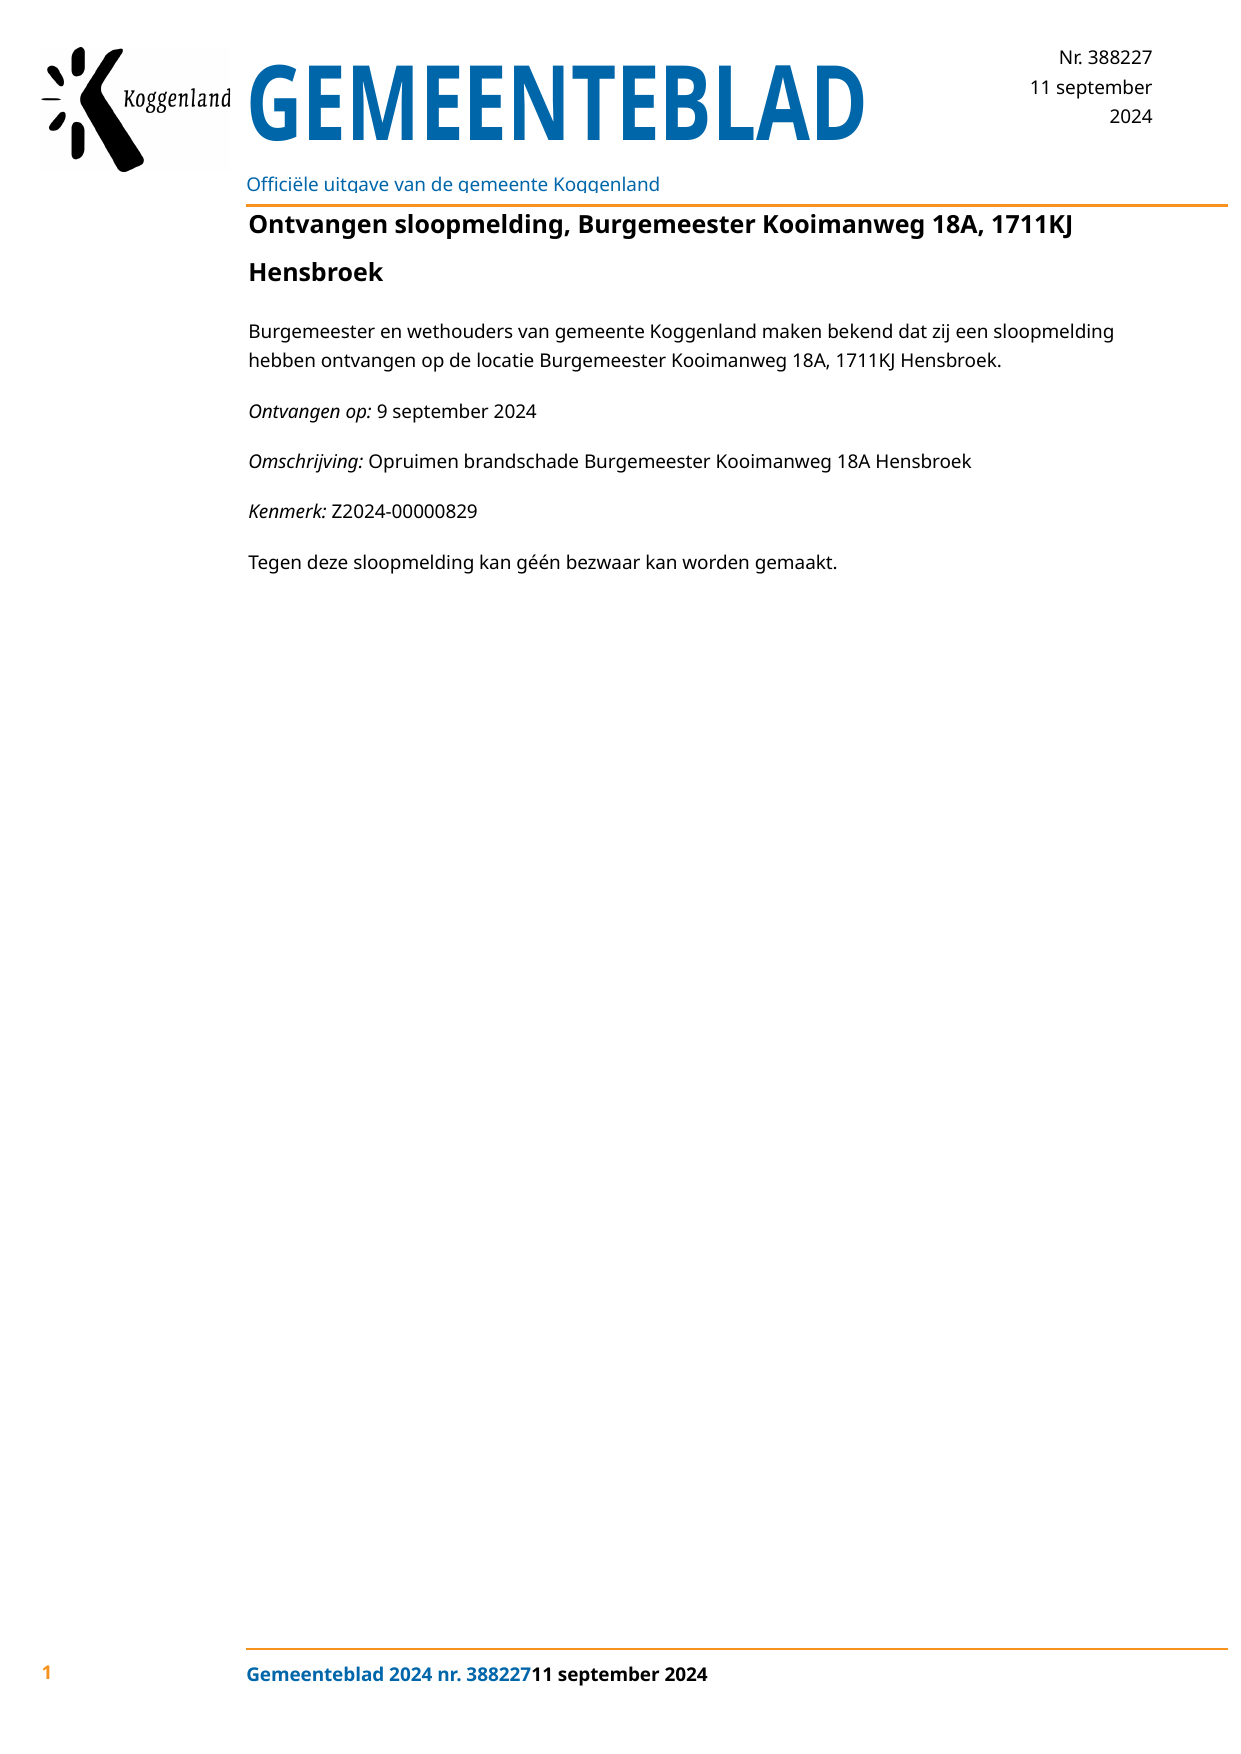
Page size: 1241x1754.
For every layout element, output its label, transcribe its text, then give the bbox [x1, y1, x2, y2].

picture [41, 47, 231, 172]
text Tegen deze sloopmelding kan géén bezwaar kan worden gemaakt. [248, 549, 1152, 575]
text Ontvangen op: 9 september 2024 [248, 398, 1152, 424]
text Kenmerk: Z2024-00000829 [248, 499, 1152, 524]
text Ontvangen sloopmelding, Burgemeester Kooimanweg 18A, 1711KJ Hensbroek [248, 207, 1152, 288]
text Omschrijving: Opruimen brandschade Burgemeester Kooimanweg 18A Hensbroek [248, 448, 1152, 474]
text Burgemeester en wethouders van gemeente Koggenland maken bekend dat zij een sloopmelding hebben ontvangen op de locatie Burgemeester Kooimanweg 18A, 1711KJ Hensbroek. [248, 318, 1152, 373]
